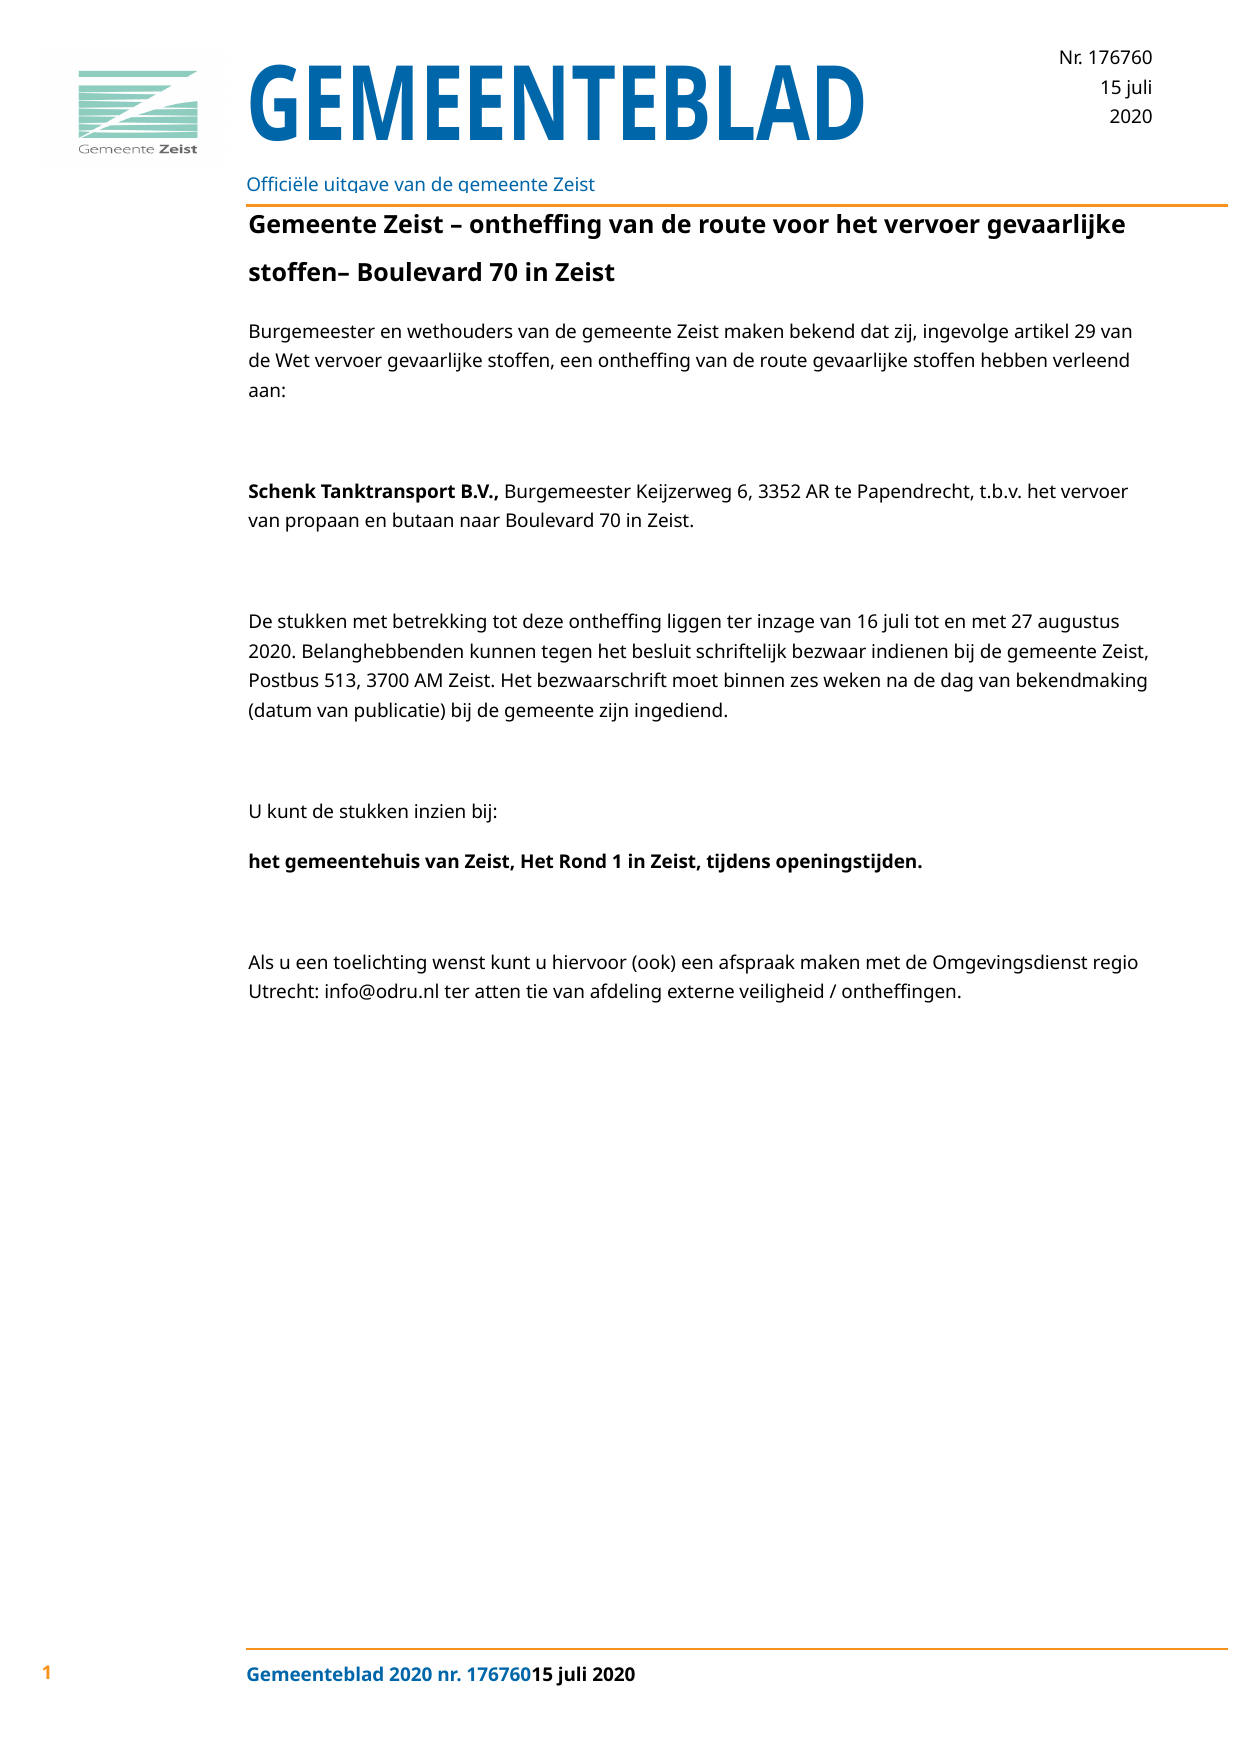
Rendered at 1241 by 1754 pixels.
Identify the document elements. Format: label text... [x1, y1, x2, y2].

text Als u een toelichting wenst kunt u hiervoor (ook) een afspraak maken met de Omgevingsdienst regio Utrecht: info@odru.nl ter atten tie van afdeling externe veiligheid / ontheffingen. [248, 949, 1152, 1004]
picture [41, 47, 231, 172]
text Schenk Tanktransport B.V., Burgemeester Keijzerweg 6, 3352 AR te Papendrecht, t.b.v. het vervoer van propaan en butaan naar Boulevard 70 in Zeist. [248, 478, 1152, 533]
text Burgemeester en wethouders van de gemeente Zeist maken bekend dat zij, ingevolge artikel 29 van de Wet vervoer gevaarlijke stoffen, een ontheffing van de route gevaarlijke stoffen hebben verleend aan: [248, 318, 1152, 403]
text U kunt de stukken inzien bij: [248, 798, 1152, 824]
text het gemeentehuis van Zeist, Het Rond 1 in Zeist, tijdens openingstijden. [248, 848, 1152, 874]
text De stukken met betrekking tot deze ontheffing liggen ter inzage van 16 juli tot en met 27 augustus 2020. Belanghebbenden kunnen tegen het besluit schriftelijk bezwaar indienen bij de gemeente Zeist, Postbus 513, 3700 AM Zeist. Het bezwaarschrift moet binnen zes weken na de dag van bekendmaking (datum van publicatie) bij de gemeente zijn ingediend. [248, 608, 1152, 723]
text Gemeente Zeist – ontheffing van de route voor het vervoer gevaarlijke stoffen– Boulevard 70 in Zeist [248, 207, 1152, 288]
